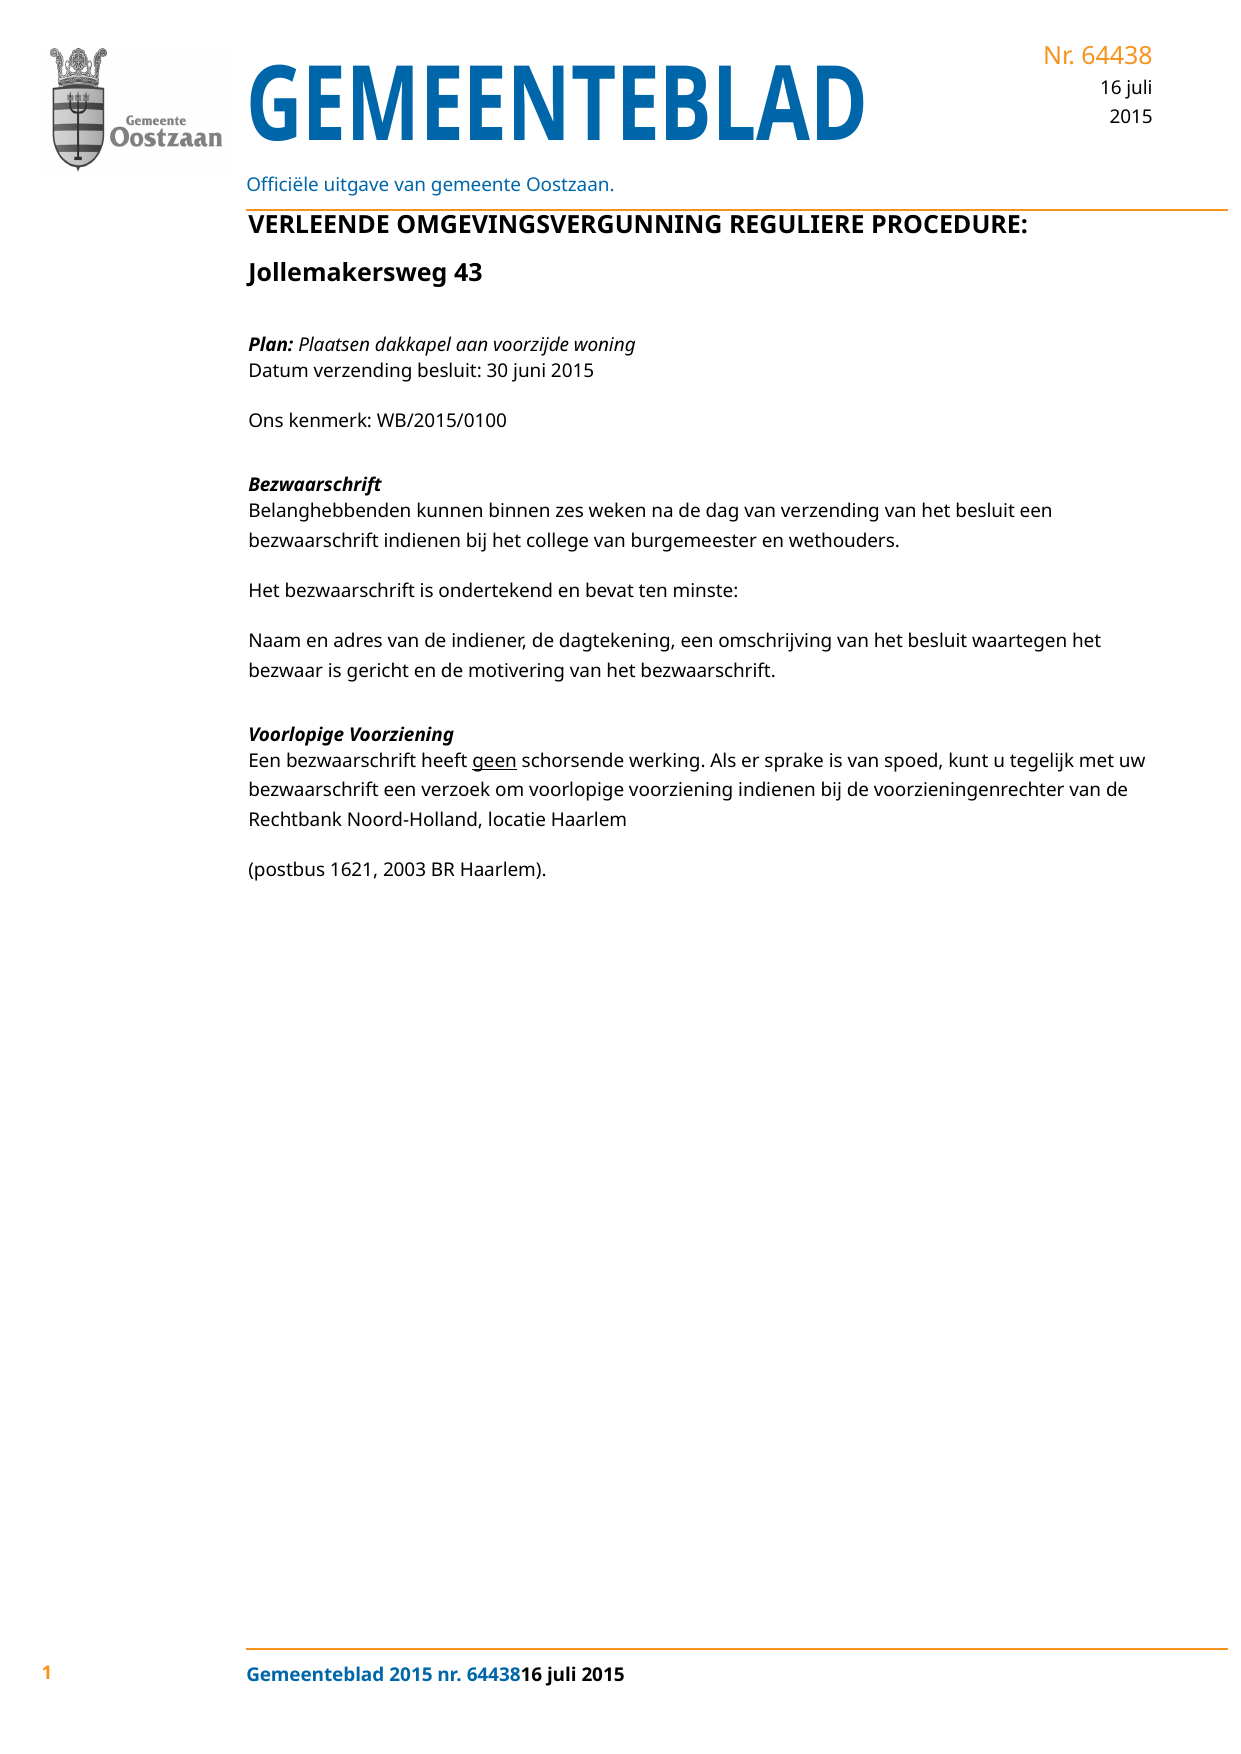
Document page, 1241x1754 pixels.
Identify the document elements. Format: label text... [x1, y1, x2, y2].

text Bezwaarschrift [248, 472, 1152, 497]
text Voorlopige Voorziening [248, 721, 1152, 747]
text Een bezwaarschrift heeft geen schorsende werking. Als er sprake is van spoed, kunt u tegelijk met uw bezwaarschrift een verzoek om voorlopige voorziening indienen bij de voorzieningenrechter van de Rechtbank Noord-Holland, locatie Haarlem [248, 747, 1152, 832]
text Plan: Plaatsen dakkapel aan voorzijde woning [248, 331, 1152, 357]
text Het bezwaarschrift is ondertekend en bevat ten minste: [248, 577, 1152, 603]
picture [41, 47, 231, 172]
text (postbus 1621, 2003 BR Haarlem). [248, 857, 1152, 882]
text VERLEENDE OMGEVINGSVERGUNNING REGULIERE PROCEDURE: Jollemakersweg 43 [248, 211, 1152, 288]
text Ons kenmerk: WB/2015/0100 [248, 408, 1152, 433]
text Belanghebbenden kunnen binnen zes weken na de dag van verzending van het besluit een bezwaarschrift indienen bij het college van burgemeester en wethouders. [248, 497, 1152, 553]
text Naam en adres van de indiener, de dagtekening, een omschrijving van het besluit waartegen het bezwaar is gericht en de motivering van het bezwaarschrift. [248, 628, 1152, 683]
text Datum verzending besluit: 30 juni 2015 [248, 357, 1152, 383]
